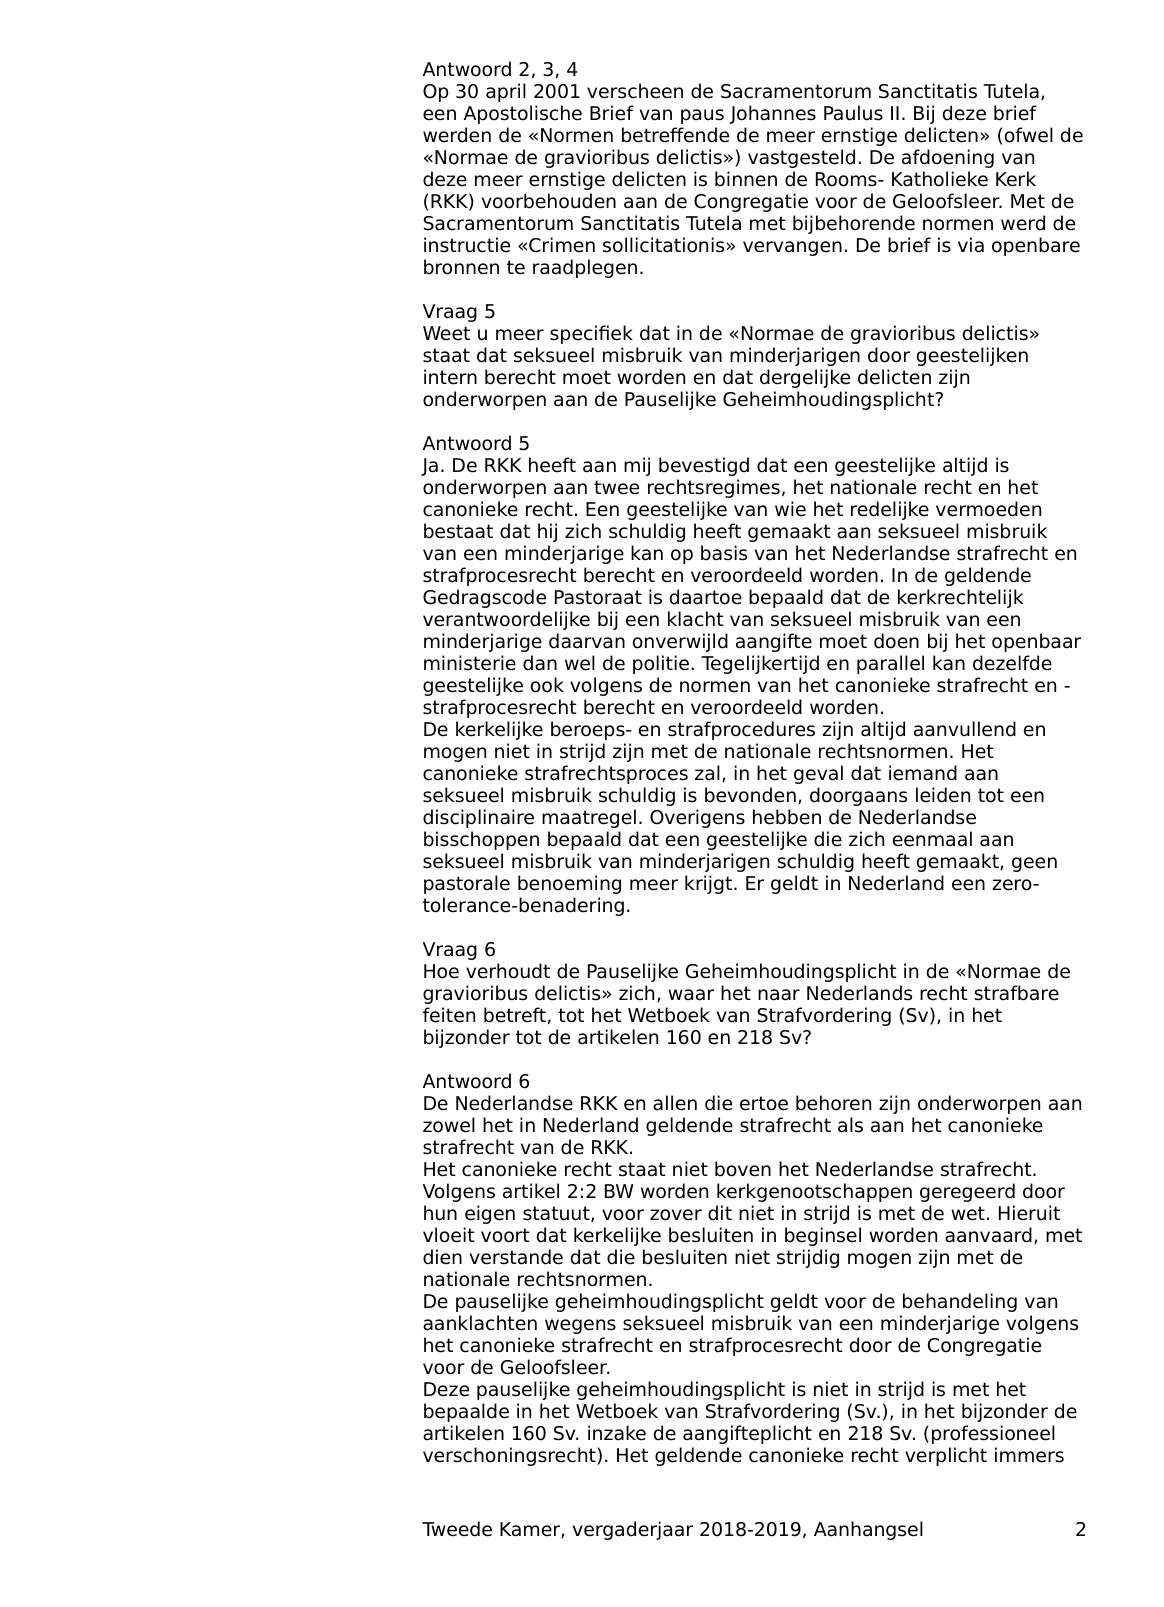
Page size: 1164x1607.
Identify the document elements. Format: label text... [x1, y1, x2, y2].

text Antwoord 2, 3, 4 [422, 59, 1087, 81]
text Antwoord 6 [422, 1071, 1087, 1093]
text Het canonieke recht staat niet boven het Nederlandse strafrecht. Volgens artikel 2:2 BW worden kerkgenootschappen geregeerd door hun eigen statuut, voor zover dit niet in strijd is met de wet. Hieruit vloeit voort dat kerkelijke besluiten in beginsel worden aanvaard, met dien verstande dat die besluiten niet strijdig mogen zijn met de nationale rechtsnormen. [422, 1159, 1087, 1291]
text Ja. De RKK heeft aan mij bevestigd dat een geestelijke altijd is onderworpen aan twee rechtsregimes, het nationale recht en het canonieke recht. Een geestelijke van wie het redelijke vermoeden bestaat dat hij zich schuldig heeft gemaakt aan seksueel misbruik van een minderjarige kan op basis van het Nederlandse strafrecht en strafprocesrecht berecht en veroordeeld worden. In de geldende Gedragscode Pastoraat is daartoe bepaald dat de kerkrechtelijk verantwoordelijke bij een klacht van seksueel misbruik van een minderjarige daarvan onverwijld aangifte moet doen bij het openbaar ministerie dan wel de politie. Tegelijkertijd en parallel kan dezelfde geestelijke ook volgens de normen van het canonieke strafrecht en -strafprocesrecht berecht en veroordeeld worden. [422, 455, 1087, 719]
text Weet u meer specifiek dat in de «Normae de gravioribus delictis» staat dat seksueel misbruik van minderjarigen door geestelijken intern berecht moet worden en dat dergelijke delicten zijn onderworpen aan de Pauselijke Geheimhoudingsplicht? [422, 323, 1087, 411]
text Deze pauselijke geheimhoudingsplicht is niet in strijd is met het bepaalde in het Wetboek van Strafvordering (Sv.), in het bijzonder de artikelen 160 Sv. inzake de aangifteplicht en 218 Sv. (professioneel verschoningsrecht). Het geldende canonieke recht verplicht immers [422, 1379, 1087, 1467]
text Vraag 6 [422, 939, 1087, 961]
text De Nederlandse RKK en allen die ertoe behoren zijn onderworpen aan zowel het in Nederland geldende strafrecht als aan het canonieke strafrecht van de RKK. [422, 1093, 1087, 1159]
text De kerkelijke beroeps- en strafprocedures zijn altijd aanvullend en mogen niet in strijd zijn met de nationale rechtsnormen. Het canonieke strafrechtsproces zal, in het geval dat iemand aan seksueel misbruik schuldig is bevonden, doorgaans leiden tot een disciplinaire maatregel. Overigens hebben de Nederlandse bisschoppen bepaald dat een geestelijke die zich eenmaal aan seksueel misbruik van minderjarigen schuldig heeft gemaakt, geen pastorale benoeming meer krijgt. Er geldt in Nederland een zero-tolerance-benadering. [422, 719, 1087, 917]
text Op 30 april 2001 verscheen de Sacramentorum Sanctitatis Tutela, een Apostolische Brief van paus Johannes Paulus II. Bij deze brief werden de «Normen betreffende de meer ernstige delicten» (ofwel de «Normae de gravioribus delictis») vastgesteld. De afdoening van deze meer ernstige delicten is binnen de Rooms- Katholieke Kerk (RKK) voorbehouden aan de Congregatie voor de Geloofsleer. Met de Sacramentorum Sanctitatis Tutela met bijbehorende normen werd de instructie «Crimen sollicitationis» vervangen. De brief is via openbare bronnen te raadplegen. [422, 81, 1087, 279]
text Vraag 5 [422, 301, 1087, 323]
text Antwoord 5 [422, 433, 1087, 455]
text Hoe verhoudt de Pauselijke Geheimhoudingsplicht in de «Normae de gravioribus delictis» zich, waar het naar Nederlands recht strafbare feiten betreft, tot het Wetboek van Strafvordering (Sv), in het bijzonder tot de artikelen 160 en 218 Sv? [422, 961, 1087, 1049]
text De pauselijke geheimhoudingsplicht geldt voor de behandeling van aanklachten wegens seksueel misbruik van een minderjarige volgens het canonieke strafrecht en strafprocesrecht door de Congregatie voor de Geloofsleer. [422, 1291, 1087, 1379]
